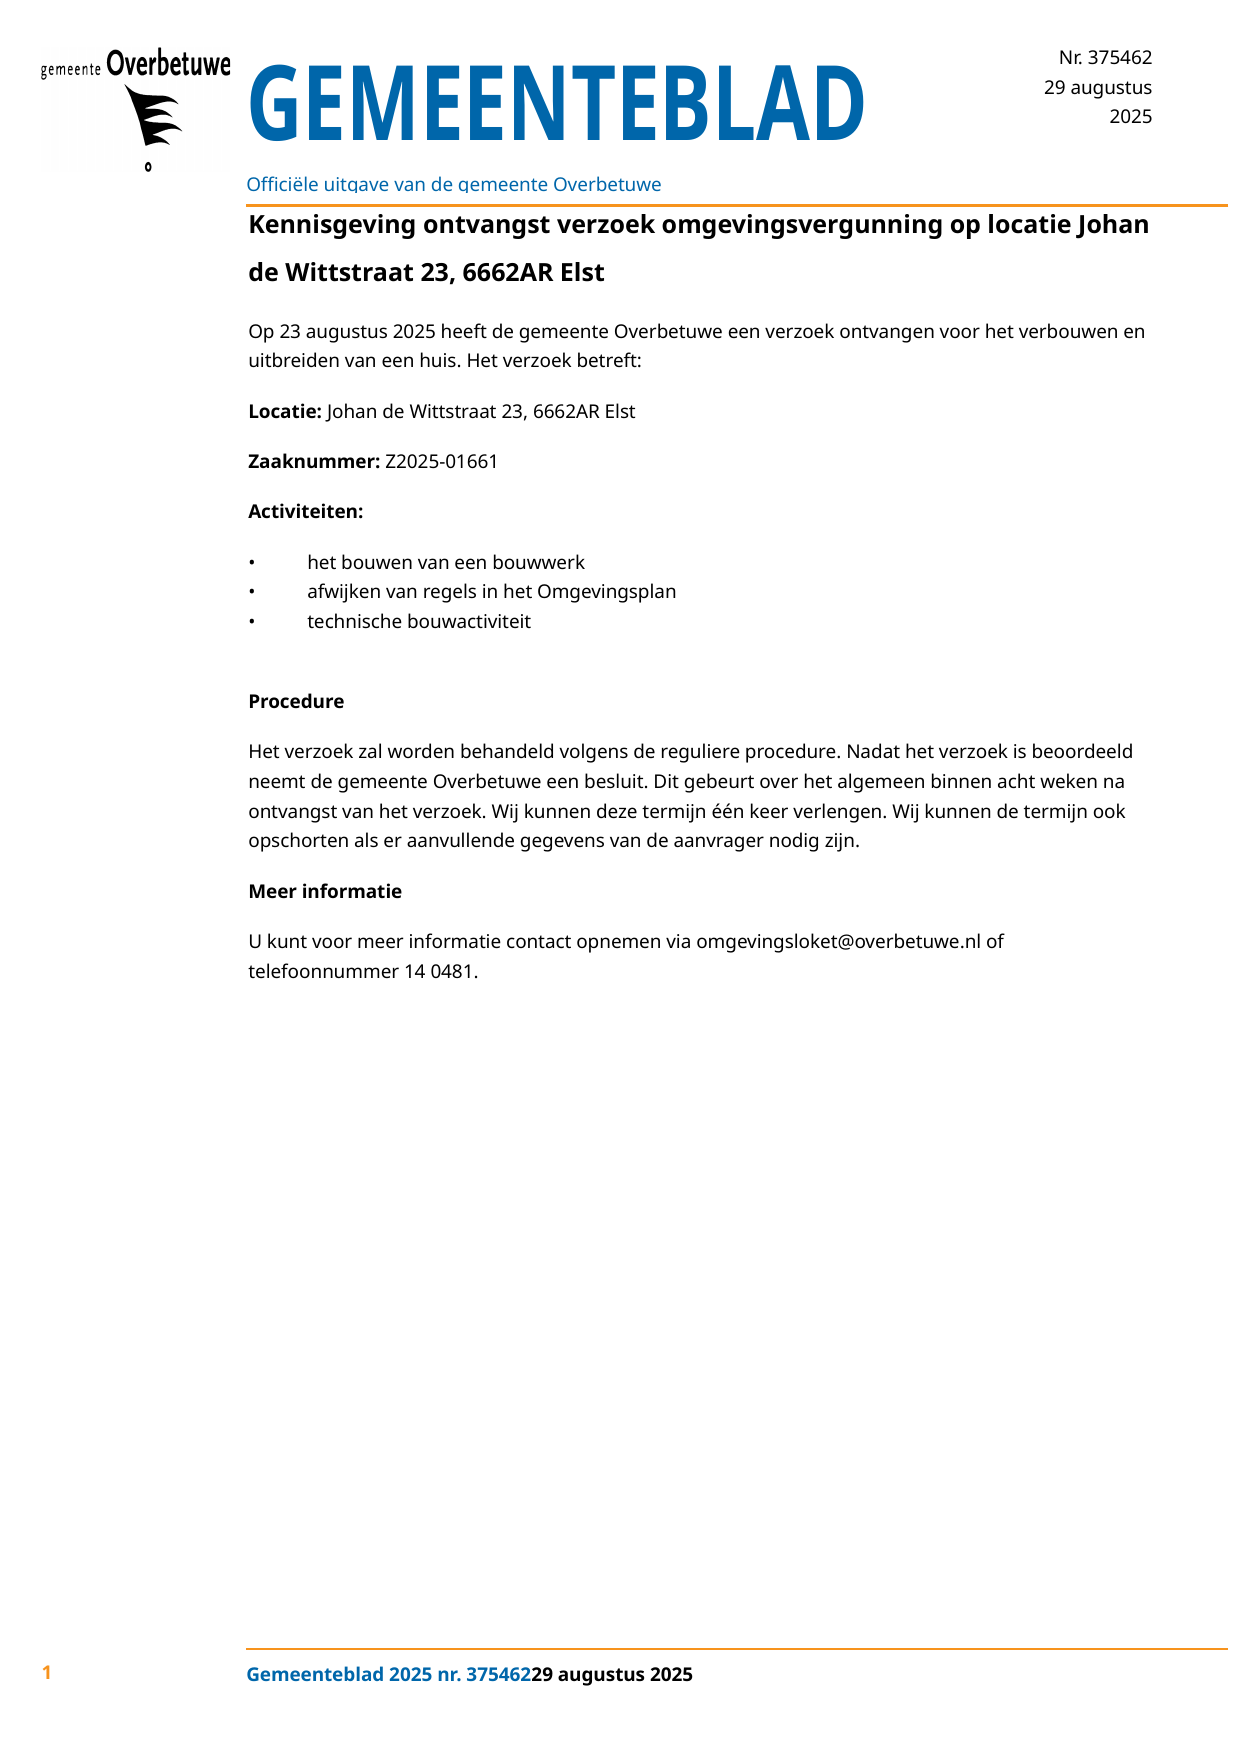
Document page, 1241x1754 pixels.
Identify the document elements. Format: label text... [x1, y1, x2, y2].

text Meer informatie [248, 878, 1152, 904]
text Procedure [248, 688, 1152, 714]
text Zaaknummer: Z2025-01661 [248, 448, 1152, 474]
text Locatie: Johan de Wittstraat 23, 6662AR Elst [248, 398, 1152, 424]
text Kennisgeving ontvangst verzoek omgevingsvergunning op locatie Johan de Wittstraat 23, 6662AR Elst [248, 207, 1152, 288]
picture [41, 47, 231, 172]
text Het verzoek zal worden behandeld volgens de reguliere procedure. Nadat het verzoek is beoordeeld neemt de gemeente Overbetuwe een besluit. Dit gebeurt over het algemeen binnen acht weken na ontvangst van het verzoek. Wij kunnen deze termijn één keer verlengen. Wij kunnen de termijn ook opschorten als er aanvullende gegevens van de aanvrager nodig zijn. [248, 739, 1152, 853]
text Op 23 augustus 2025 heeft de gemeente Overbetuwe een verzoek ontvangen voor het verbouwen en uitbreiden van een huis. Het verzoek betreft: [248, 318, 1152, 373]
list afwijken van regels in het Omgevingsplan [248, 579, 1152, 604]
list technische bouwactiviteit [248, 608, 1152, 634]
text Activiteiten: [248, 499, 1152, 524]
text U kunt voor meer informatie contact opnemen via omgevingsloket@overbetuwe.nl of telefoonnummer 14 0481. [248, 928, 1152, 984]
list het bouwen van een bouwwerk [248, 549, 1152, 575]
